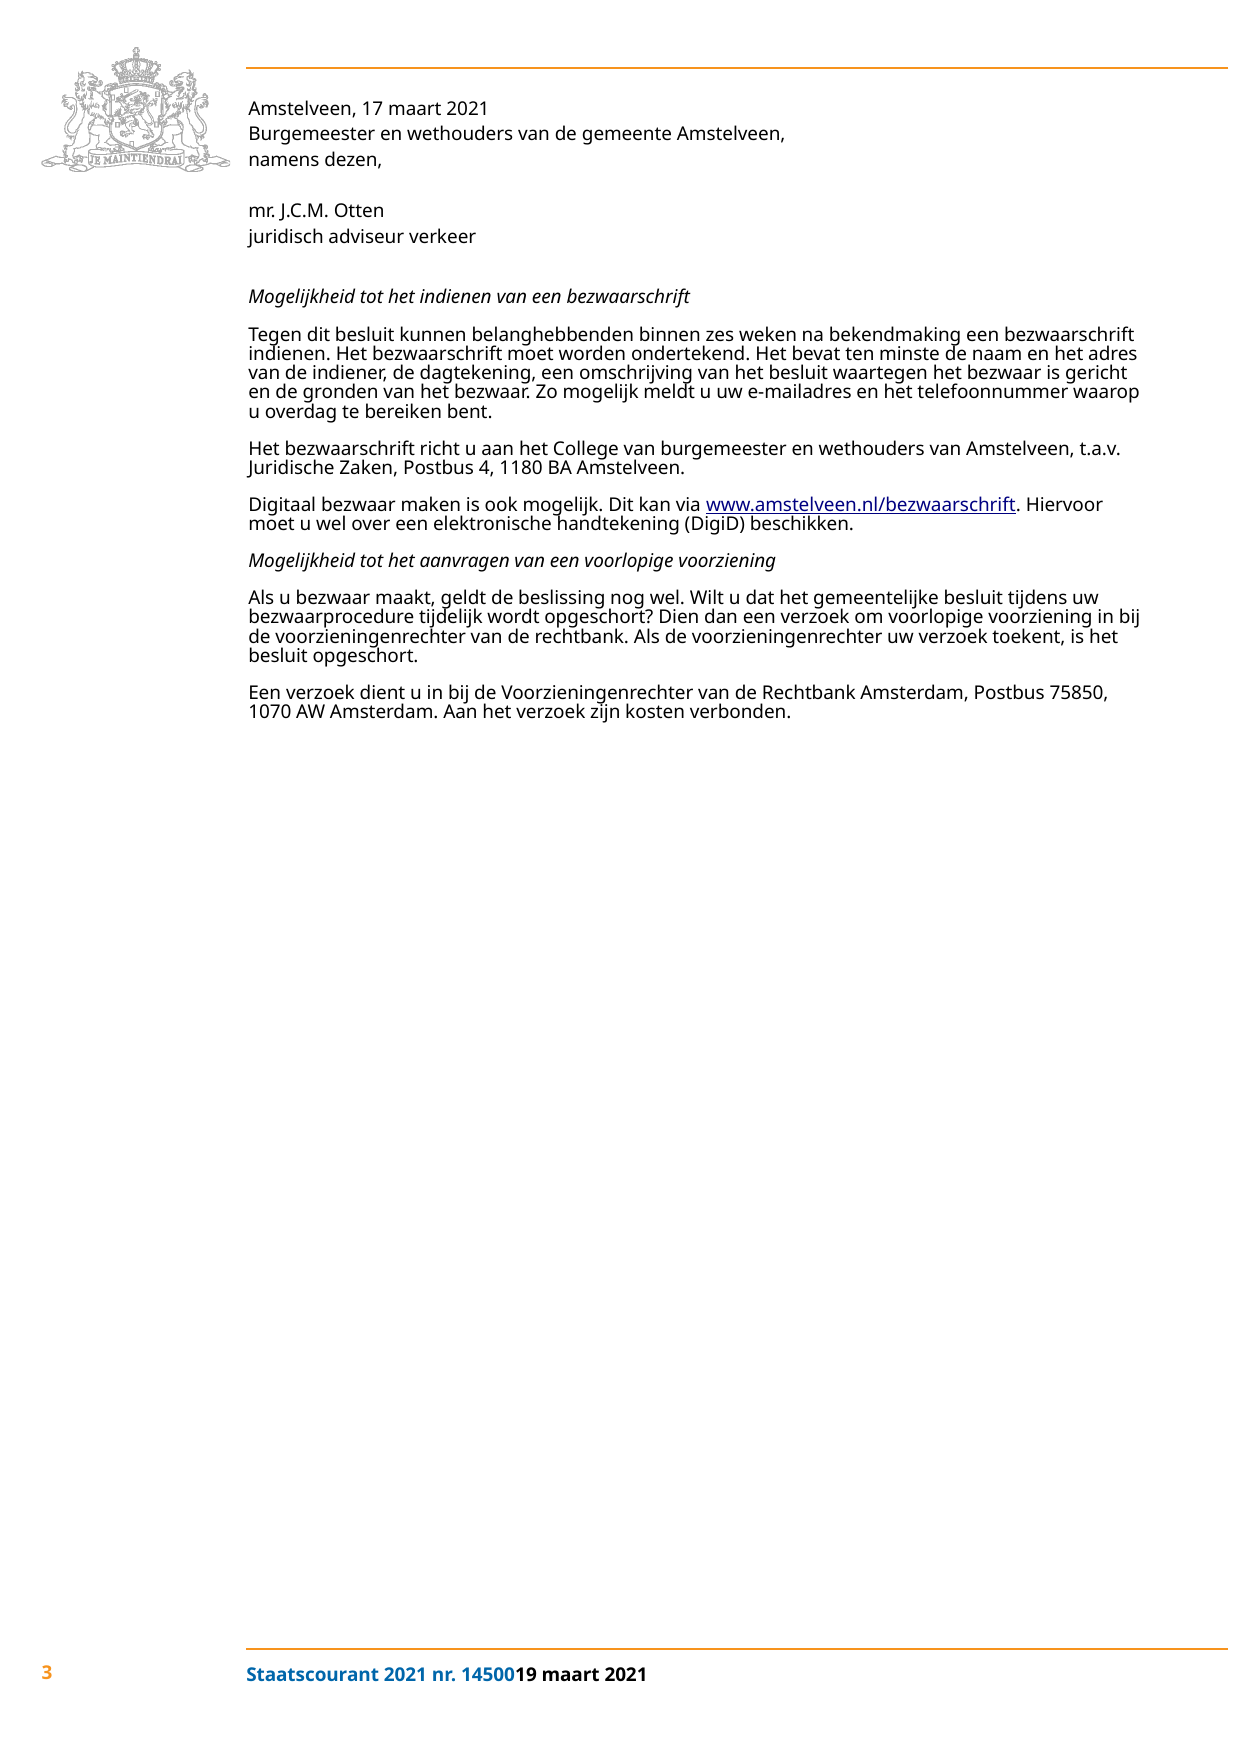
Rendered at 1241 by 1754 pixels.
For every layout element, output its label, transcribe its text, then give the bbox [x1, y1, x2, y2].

text juridisch adviseur verkeer [248, 223, 1152, 249]
text Mogelijkheid tot het aanvragen van een voorlopige voorziening [248, 552, 1152, 571]
text Tegen dit besluit kunnen belanghebbenden binnen zes weken na bekendmaking een bezwaarschrift indienen. Het bezwaarschrift moet worden ondertekend. Het bevat ten minste de naam en het adres van de indiener, de dagtekening, een omschrijving van het besluit waartegen het bezwaar is gericht en de gronden van het bezwaar. Zo mogelijk meldt u uw e-mailadres en het telefoonnummer waarop u overdag te bereiken bent. [248, 326, 1152, 422]
text Als u bezwaar maakt, geldt de beslissing nog wel. Wilt u dat het gemeentelijke besluit tijdens uw bezwaarprocedure tijdelijk wordt opgeschort? Dien dan een verzoek om voorlopige voorziening in bij de voorzieningenrechter van de rechtbank. Als de voorzieningenrechter uw verzoek toekent, is het besluit opgeschort. [248, 589, 1152, 666]
picture [41, 47, 231, 172]
text mr. J.C.M. Otten [248, 198, 1152, 223]
text Een verzoek dient u in bij de Voorzieningenrechter van de Rechtbank Amsterdam, Postbus 75850, 1070 AW Amsterdam. Aan het verzoek zijn kosten verbonden. [248, 684, 1152, 722]
text namens dezen, [248, 146, 1152, 172]
text Burgemeester en wethouders van de gemeente Amstelveen, [248, 121, 1152, 146]
text Mogelijkheid tot het indienen van een bezwaarschrift [248, 288, 1152, 308]
text Digitaal bezwaar maken is ook mogelijk. Dit kan via www.amstelveen.nl/bezwaarschrift. Hiervoor moet u wel over een elektronische handtekening (DigiD) beschikken. [248, 496, 1152, 534]
text Het bezwaarschrift richt u aan het College van burgemeester en wethouders van Amstelveen, t.a.v. Juridische Zaken, Postbus 4, 1180 BA Amstelveen. [248, 439, 1152, 478]
text Amstelveen, 17 maart 2021 [248, 95, 1152, 121]
